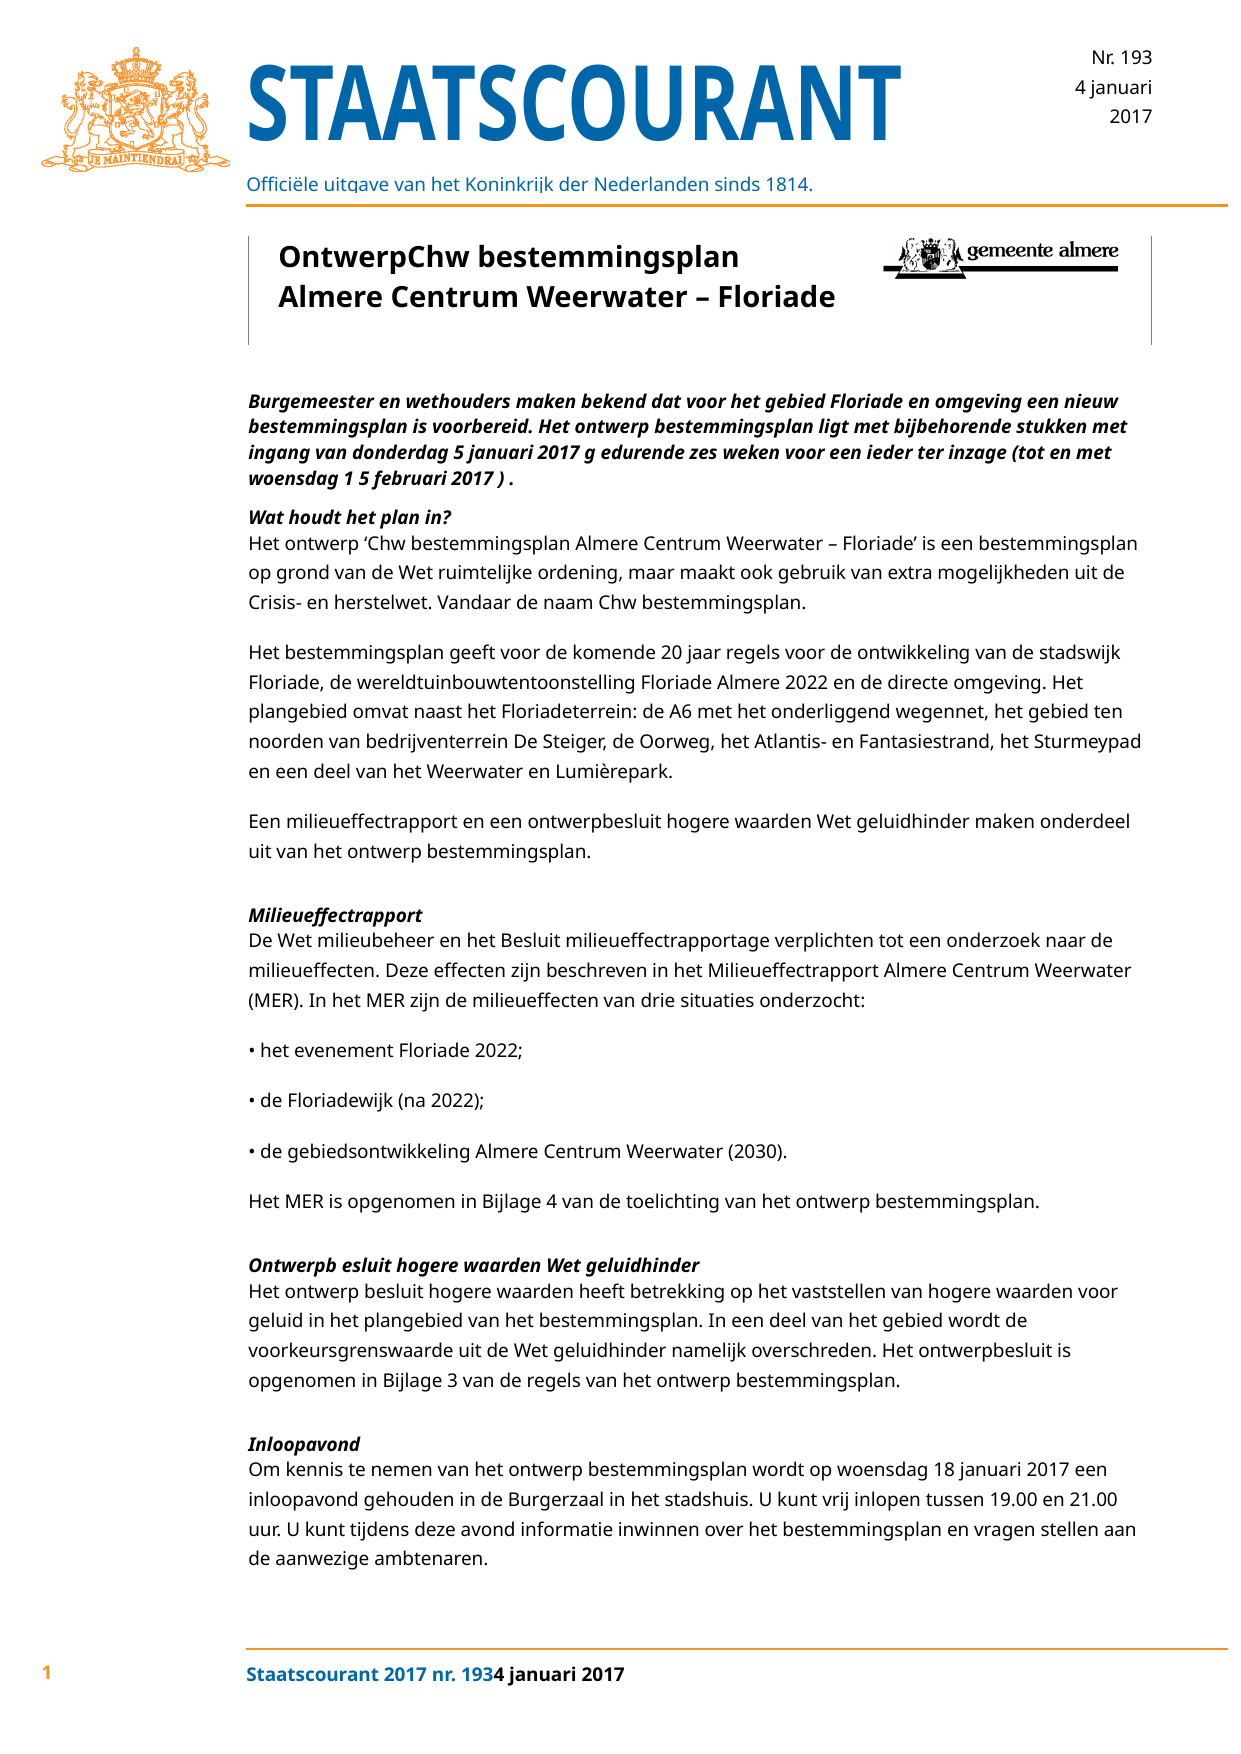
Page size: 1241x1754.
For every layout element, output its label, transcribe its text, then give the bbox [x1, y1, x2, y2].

picture [41, 47, 231, 172]
text Het ontwerp ‘Chw bestemmingsplan Almere Centrum Weerwater – Floriade’ is een bestemmingsplan op grond van de Wet ruimtelijke ordening, maar maakt ook gebruik van extra mogelijkheden uit de Crisis- en herstelwet. Vandaar de naam Chw bestemmingsplan. [248, 530, 1152, 615]
text • het evenement Floriade 2022; [248, 1037, 1152, 1063]
picture [882, 236, 1119, 281]
table_header [850, 236, 1151, 345]
text Milieueffectrapport [248, 902, 1152, 928]
text Het MER is opgenomen in Bijlage 4 van de toelichting van het ontwerp bestemmingsplan. [248, 1188, 1152, 1214]
table_header OntwerpChw bestemmingsplan Almere Centrum Weerwater – Floriade [249, 236, 850, 345]
text Het ontwerp besluit hogere waarden heeft betrekking op het vaststellen van hogere waarden voor geluid in het plangebied van het bestemmingsplan. In een deel van het gebied wordt de voorkeursgrenswaarde uit de Wet geluidhinder namelijk overschreden. Het ontwerpbesluit is opgenomen in Bijlage 3 van de regels van het ontwerp bestemmingsplan. [248, 1278, 1152, 1393]
text Een milieueffectrapport en een ontwerpbesluit hogere waarden Wet geluidhinder maken onderdeel uit van het ontwerp bestemmingsplan. [248, 808, 1152, 864]
text De Wet milieubeheer en het Besluit milieueffectrapportage verplichten tot een onderzoek naar de milieueffecten. Deze effecten zijn beschreven in het Milieueffectrapport Almere Centrum Weerwater (MER). In het MER zijn de milieueffecten van drie situaties onderzocht: [248, 928, 1152, 1012]
text Om kennis te nemen van het ontwerp bestemmingsplan wordt op woensdag 18 januari 2017 een inloopavond gehouden in de Burgerzaal in het stadshuis. U kunt vrij inlopen tussen 19.00 en 21.00 uur. U kunt tijdens deze avond informatie inwinnen over het bestemmingsplan en vragen stellen aan de aanwezige ambtenaren. [248, 1457, 1152, 1571]
text Ontwerpb esluit hogere waarden Wet geluidhinder [248, 1252, 1152, 1278]
text Inloopavond [248, 1431, 1152, 1457]
text Wat houdt het plan in? [248, 504, 1152, 530]
text Burgemeester en wethouders maken bekend dat voor het gebied Floriade en omgeving een nieuw bestemmingsplan is voorbereid. Het ontwerp bestemmingsplan ligt met bijbehorende stukken met ingang van donderdag 5 januari 2017 g edurende zes weken voor een ieder ter inzage (tot en met woensdag 1 5 februari 2017 ) . [248, 388, 1152, 491]
text Het bestemmingsplan geeft voor de komende 20 jaar regels voor de ontwikkeling van de stadswijk Floriade, de wereldtuinbouwtentoonstelling Floriade Almere 2022 en de directe omgeving. Het plangebied omvat naast het Floriadeterrein: de A6 met het onderliggend wegennet, het gebied ten noorden van bedrijventerrein De Steiger, de Oorweg, het Atlantis- en Fantasiestrand, het Sturmeypad en een deel van het Weerwater en Lumièrepark. [248, 639, 1152, 784]
text • de gebiedsontwikkeling Almere Centrum Weerwater (2030). [248, 1138, 1152, 1164]
text • de Floriadewijk (na 2022); [248, 1088, 1152, 1113]
